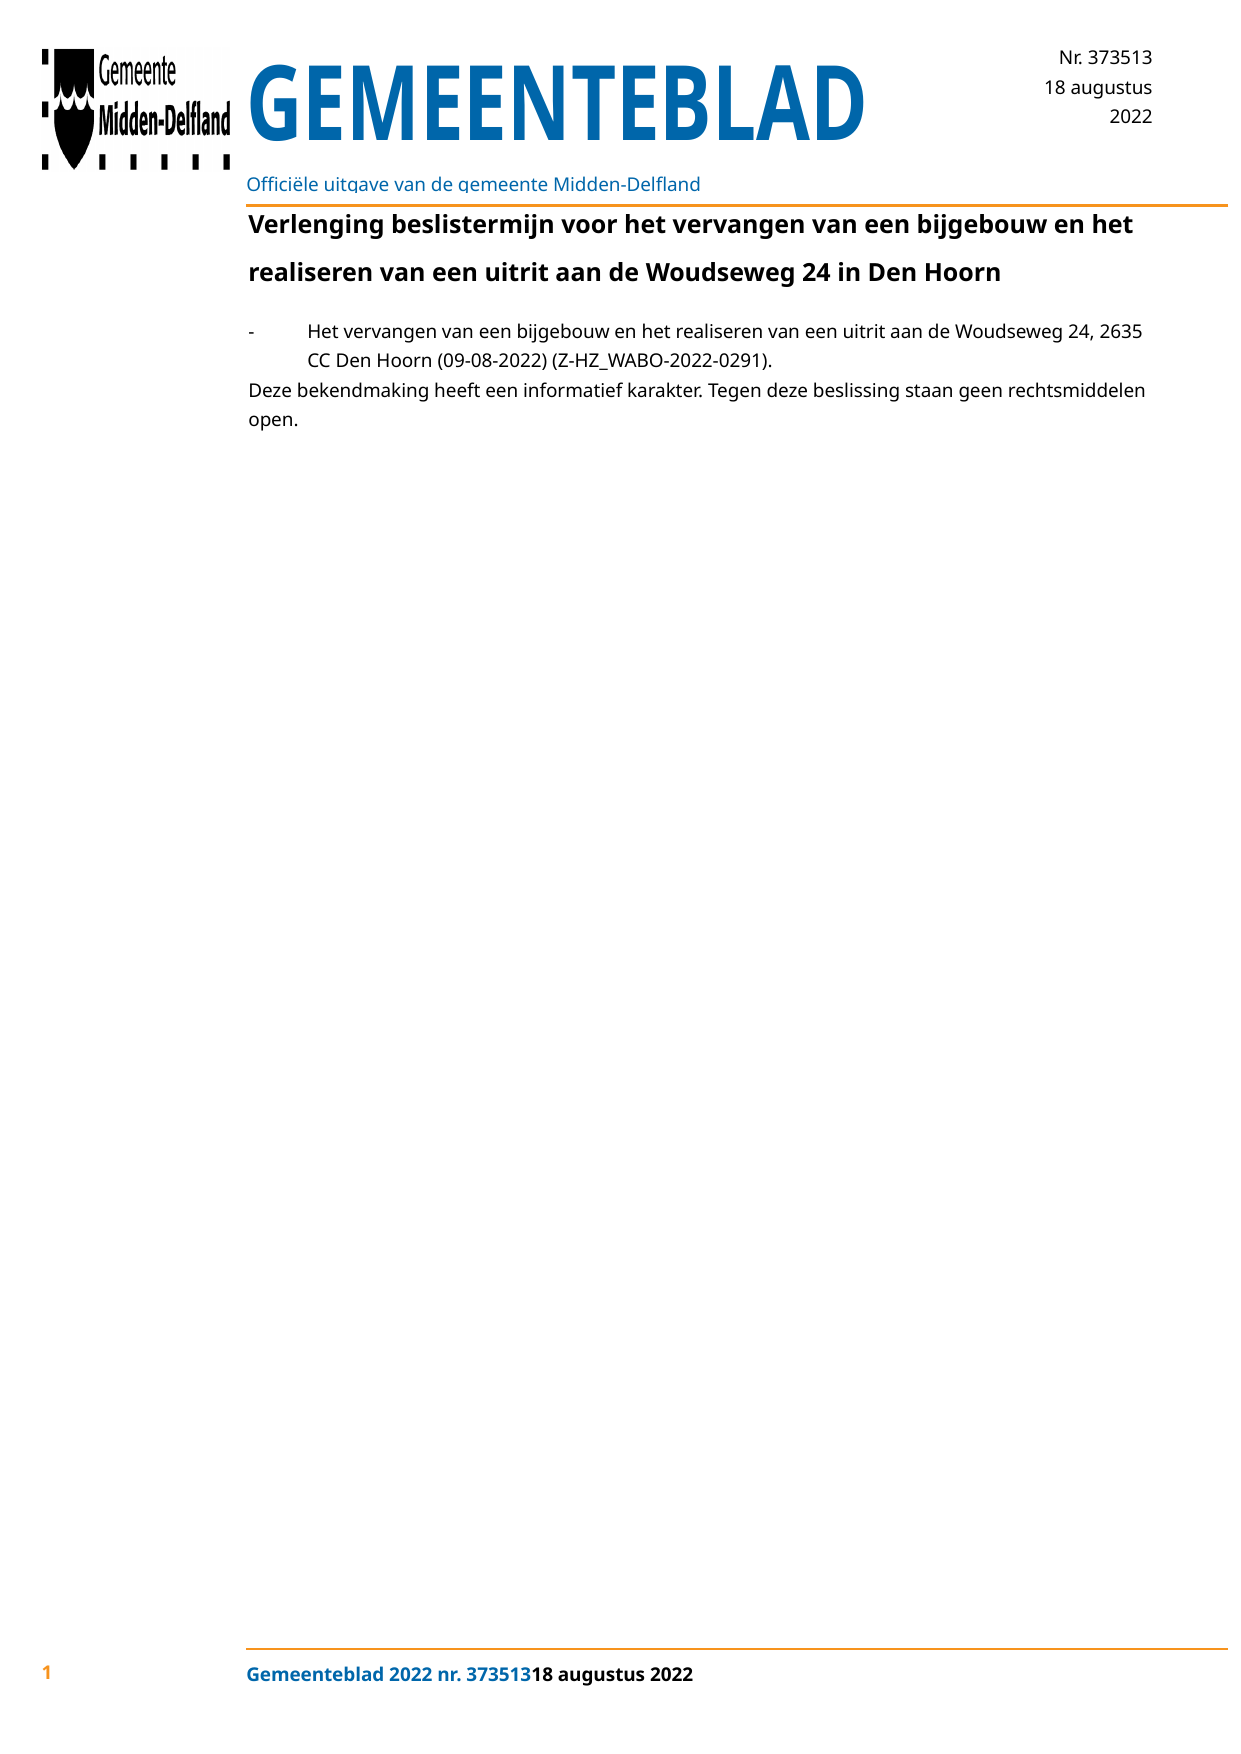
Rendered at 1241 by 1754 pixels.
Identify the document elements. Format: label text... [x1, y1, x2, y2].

picture [41, 47, 231, 172]
text Verlenging beslistermijn voor het vervangen van een bijgebouw en het realiseren van een uitrit aan de Woudseweg 24 in Den Hoorn [248, 207, 1152, 288]
text Deze bekendmaking heeft een informatief karakter. Tegen deze beslissing staan geen rechtsmiddelen open. [248, 377, 1152, 432]
list Het vervangen van een bijgebouw en het realiseren van een uitrit aan de Woudseweg 24, 2635 CC Den Hoorn (09-08-2022) (Z-HZ_WABO-2022-0291). [248, 318, 1152, 373]
